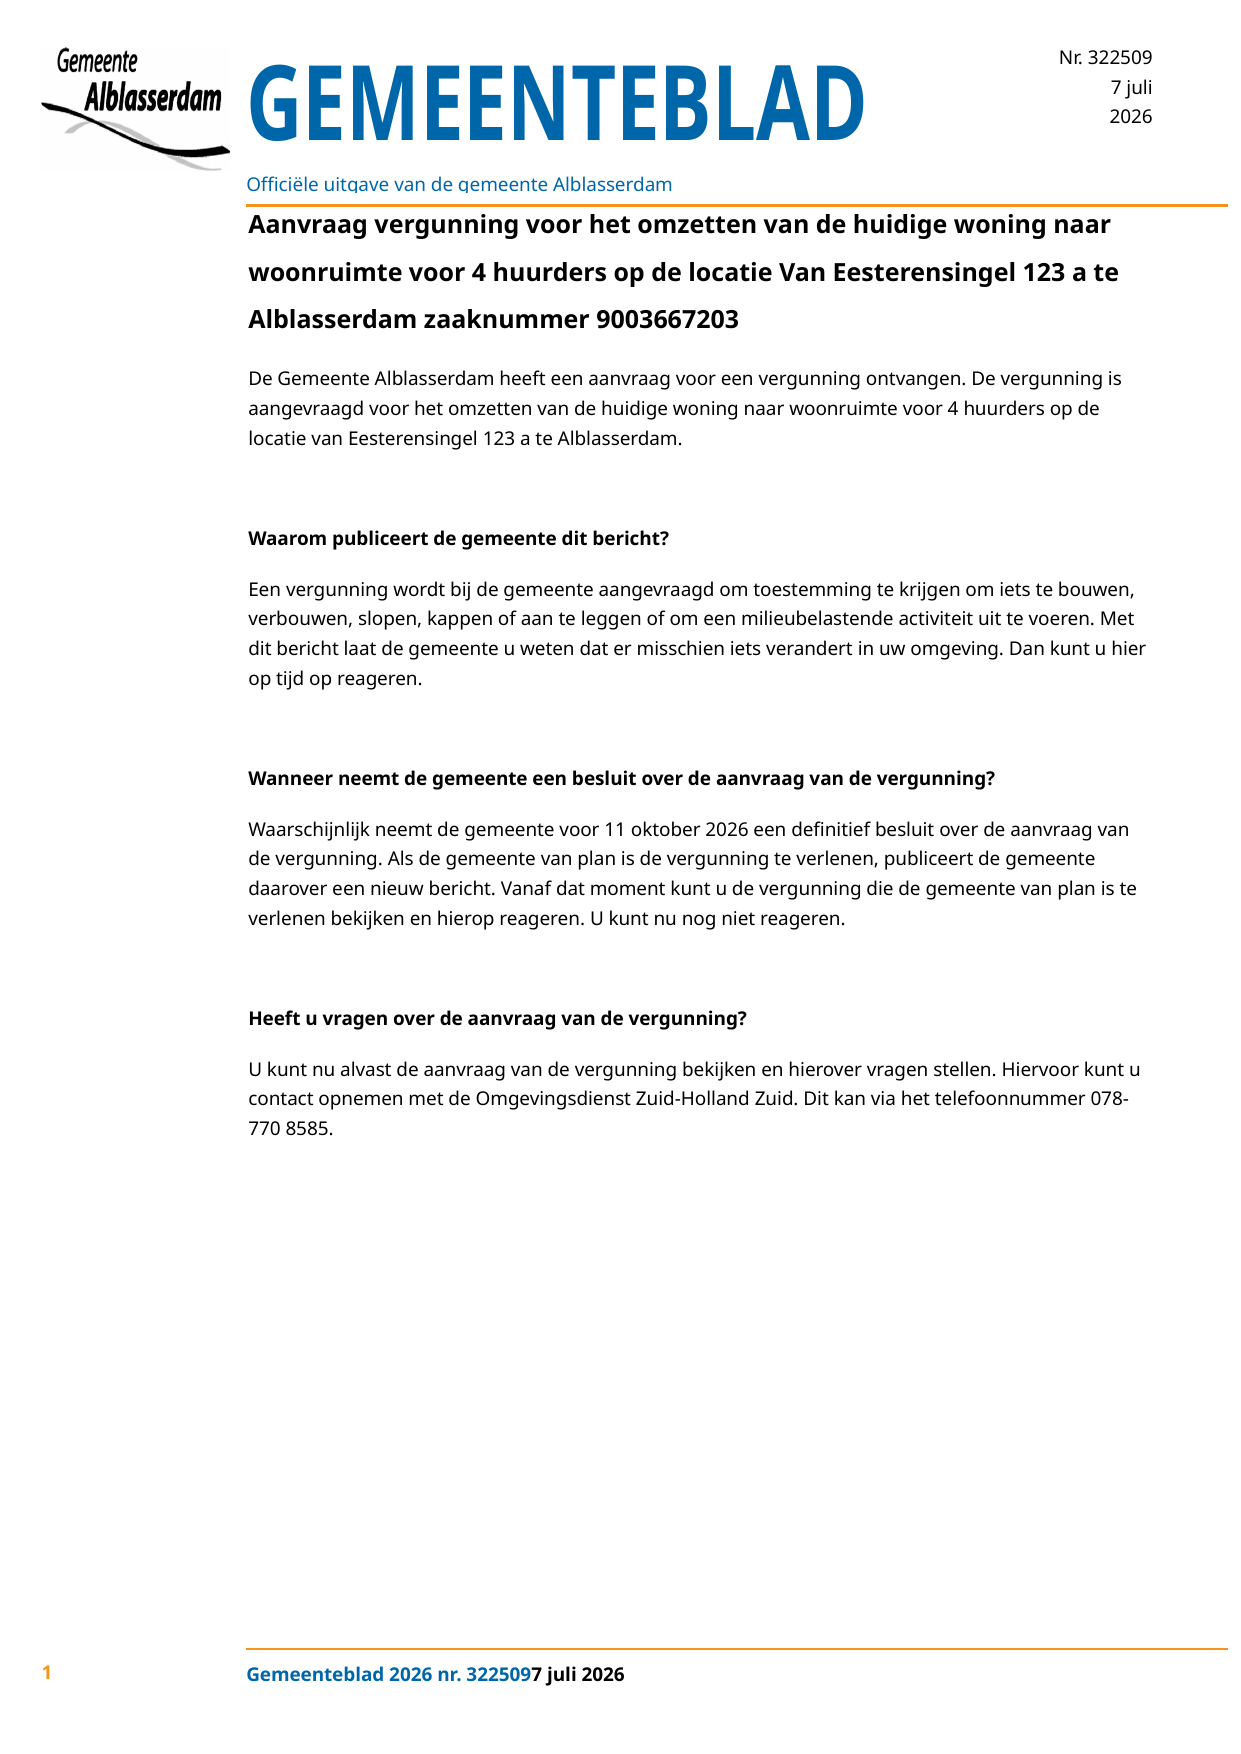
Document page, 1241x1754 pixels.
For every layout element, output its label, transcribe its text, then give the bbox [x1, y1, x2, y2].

text Waarschijnlijk neemt de gemeente voor 11 oktober 2026 een definitief besluit over de aanvraag van de vergunning. Als de gemeente van plan is de vergunning te verlenen, publiceert de gemeente daarover een nieuw bericht. Vanaf dat moment kunt u de vergunning die de gemeente van plan is te verlenen bekijken en hierop reageren. U kunt nu nog niet reageren. [248, 816, 1152, 930]
text Aanvraag vergunning voor het omzetten van de huidige woning naar woonruimte voor 4 huurders op de locatie Van Eesterensingel 123 a te Alblasserdam zaaknummer 9003667203 [248, 207, 1152, 336]
text Heeft u vragen over de aanvraag van de vergunning? [248, 1006, 1152, 1031]
text U kunt nu alvast de aanvraag van de vergunning bekijken en hierover vragen stellen. Hiervoor kunt u contact opnemen met de Omgevingsdienst Zuid-Holland Zuid. Dit kan via het telefoonnummer 078-770 8585. [248, 1056, 1152, 1141]
text Waarom publiceert de gemeente dit bericht? [248, 526, 1152, 551]
picture [41, 47, 231, 172]
text Wanneer neemt de gemeente een besluit over de aanvraag van de vergunning? [248, 766, 1152, 791]
text Een vergunning wordt bij de gemeente aangevraagd om toestemming te krijgen om iets te bouwen, verbouwen, slopen, kappen of aan te leggen of om een milieubelastende activiteit uit te voeren. Met dit bericht laat de gemeente u weten dat er misschien iets verandert in uw omgeving. Dan kunt u hier op tijd op reageren. [248, 576, 1152, 690]
text De Gemeente Alblasserdam heeft een aanvraag voor een vergunning ontvangen. De vergunning is aangevraagd voor het omzetten van de huidige woning naar woonruimte voor 4 huurders op de locatie van Eesterensingel 123 a te Alblasserdam. [248, 366, 1152, 450]
